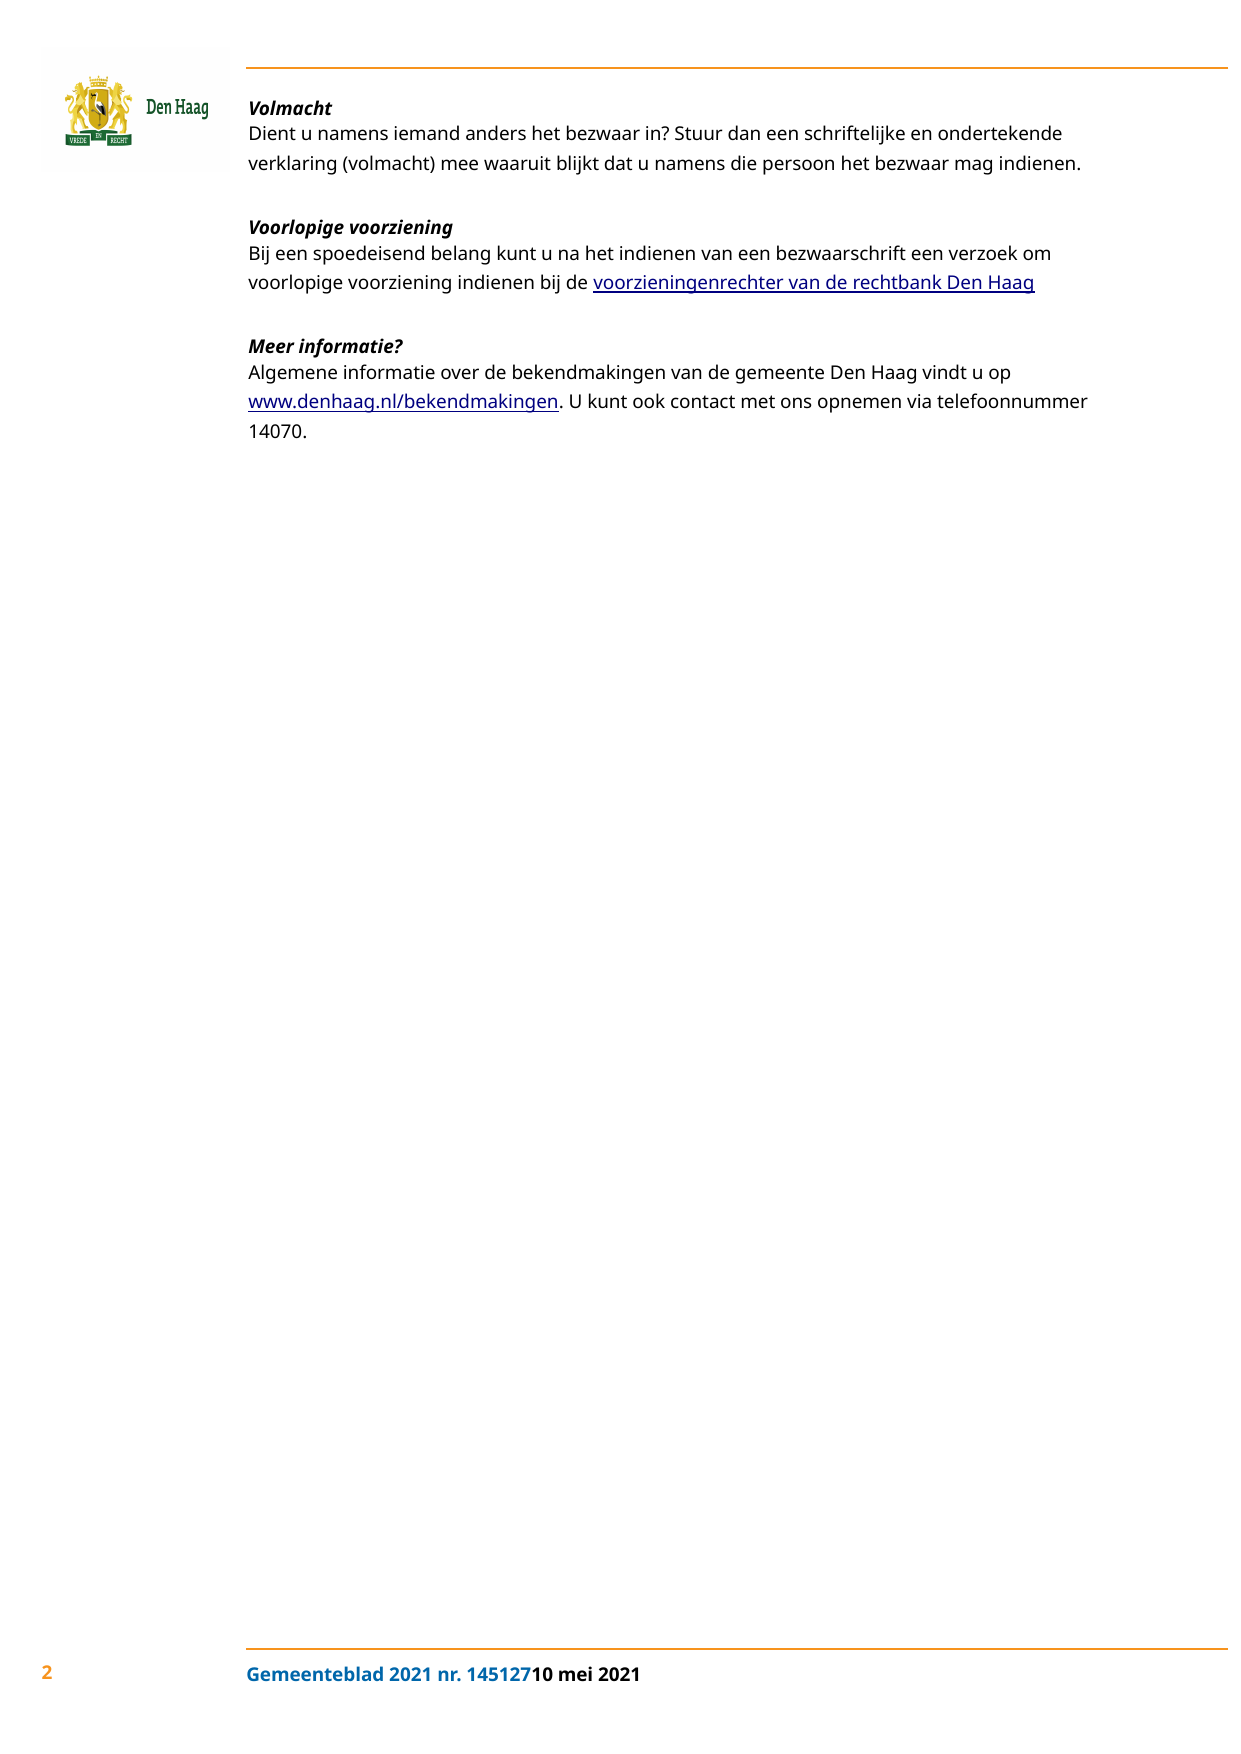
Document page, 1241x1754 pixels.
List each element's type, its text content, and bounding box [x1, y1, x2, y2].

picture [41, 47, 231, 172]
text Dient u namens iemand anders het bezwaar in? Stuur dan een schriftelijke en ondertekende verklaring (volmacht) mee waaruit blijkt dat u namens die persoon het bezwaar mag indienen. [248, 121, 1152, 176]
text Volmacht [248, 95, 1152, 121]
text Algemene informatie over de bekendmakingen van de gemeente Den Haag vindt u op www.denhaag.nl/bekendmakingen. U kunt ook contact met ons opnemen via telefoonnummer 14070. [248, 359, 1152, 444]
text Bij een spoedeisend belang kunt u na het indienen van een bezwaarschrift een verzoek om voorlopige voorziening indienen bij de voorzieningenrechter van de rechtbank Den Haag [248, 240, 1152, 295]
text Meer informatie? [248, 333, 1152, 359]
text Voorlopige voorziening [248, 214, 1152, 240]
